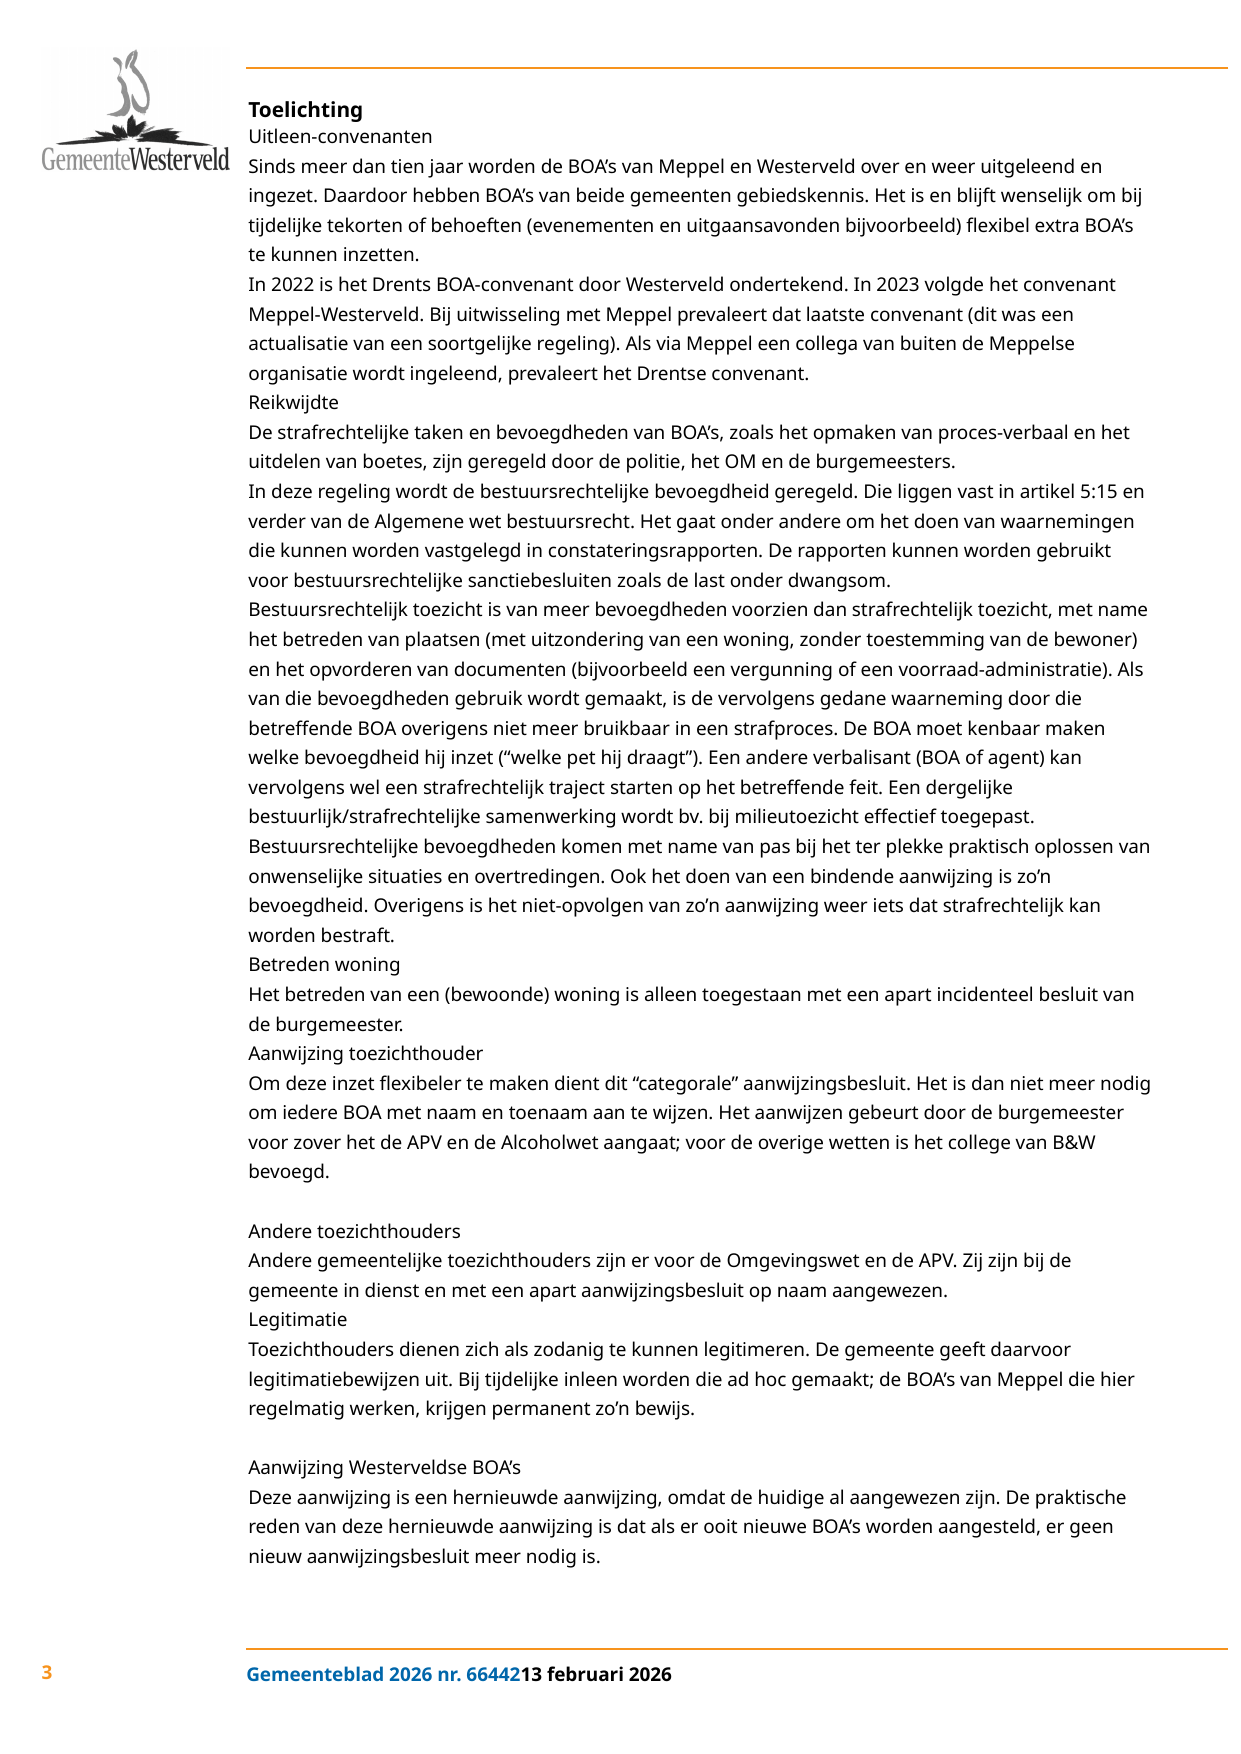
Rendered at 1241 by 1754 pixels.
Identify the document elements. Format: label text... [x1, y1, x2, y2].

text Reikwijdte [248, 389, 1152, 415]
picture [41, 47, 231, 172]
text Het betreden van een (bewoonde) woning is alleen toegestaan met een apart incidenteel besluit van de burgemeester. [248, 981, 1152, 1037]
text In 2022 is het Drents BOA-convenant door Westerveld ondertekend. In 2023 volgde het convenant Meppel-Westerveld. Bij uitwisseling met Meppel prevaleert dat laatste convenant (dit was een actualisatie van een soortgelijke regeling). Als via Meppel een collega van buiten de Meppelse organisatie wordt ingeleend, prevaleert het Drentse convenant. [248, 271, 1152, 386]
text Deze aanwijzing is een hernieuwde aanwijzing, omdat de huidige al aangewezen zijn. De praktische reden van deze hernieuwde aanwijzing is dat als er ooit nieuwe BOA’s worden aangesteld, er geen nieuw aanwijzingsbesluit meer nodig is. [248, 1484, 1152, 1569]
text Sinds meer dan tien jaar worden de BOA’s van Meppel en Westerveld over en weer uitgeleend en ingezet. Daardoor hebben BOA’s van beide gemeenten gebiedskennis. Het is en blijft wenselijk om bij tijdelijke tekorten of behoeften (evenementen en uitgaansavonden bijvoorbeeld) flexibel extra BOA’s te kunnen inzetten. [248, 153, 1152, 267]
text Aanwijzing Westerveldse BOA’s [248, 1454, 1152, 1480]
text Bestuursrechtelijke bevoegdheden komen met name van pas bij het ter plekke praktisch oplossen van onwenselijke situaties en overtredingen. Ook het doen van een bindende aanwijzing is zo’n bevoegdheid. Overigens is het niet-opvolgen van zo’n aanwijzing weer iets dat strafrechtelijk kan worden bestraft. [248, 833, 1152, 948]
text Om deze inzet flexibeler te maken dient dit “categorale” aanwijzingsbesluit. Het is dan niet meer nodig om iedere BOA met naam en toenaam aan te wijzen. Het aanwijzen gebeurt door de burgemeester voor zover het de APV en de Alcoholwet aangaat; voor de overige wetten is het college van B&W bevoegd. [248, 1070, 1152, 1184]
text Toelichting [248, 95, 1152, 123]
text De strafrechtelijke taken en bevoegdheden van BOA’s, zoals het opmaken van proces-verbaal en het uitdelen van boetes, zijn geregeld door de politie, het OM en de burgemeesters. [248, 419, 1152, 474]
text Andere toezichthouders [248, 1218, 1152, 1244]
text Bestuursrechtelijk toezicht is van meer bevoegdheden voorzien dan strafrechtelijk toezicht, met name het betreden van plaatsen (met uitzondering van een woning, zonder toestemming van de bewoner) en het opvorderen van documenten (bijvoorbeeld een vergunning of een voorraad-administratie). Als van die bevoegdheden gebruik wordt gemaakt, is de vervolgens gedane waarneming door die betreffende BOA overigens niet meer bruikbaar in een strafproces. De BOA moet kenbaar maken welke bevoegdheid hij inzet (“welke pet hij draagt”). Een andere verbalisant (BOA of agent) kan vervolgens wel een strafrechtelijk traject starten op het betreffende feit. Een dergelijke bestuurlijk/strafrechtelijke samenwerking wordt bv. bij milieutoezicht effectief toegepast. [248, 597, 1152, 829]
text Toezichthouders dienen zich als zodanig te kunnen legitimeren. De gemeente geeft daarvoor legitimatiebewijzen uit. Bij tijdelijke inleen worden die ad hoc gemaakt; de BOA’s van Meppel die hier regelmatig werken, krijgen permanent zo’n bewijs. [248, 1336, 1152, 1421]
text Uitleen-convenanten [248, 123, 1152, 149]
text Legitimatie [248, 1307, 1152, 1332]
text Andere gemeentelijke toezichthouders zijn er voor de Omgevingswet en de APV. Zij zijn bij de gemeente in dienst en met een apart aanwijzingsbesluit op naam aangewezen. [248, 1247, 1152, 1303]
text Aanwijzing toezichthouder [248, 1040, 1152, 1066]
text Betreden woning [248, 952, 1152, 977]
text In deze regeling wordt de bestuursrechtelijke bevoegdheid geregeld. Die liggen vast in artikel 5:15 en verder van de Algemene wet bestuursrecht. Het gaat onder andere om het doen van waarnemingen die kunnen worden vastgelegd in constateringsrapporten. De rapporten kunnen worden gebruikt voor bestuursrechtelijke sanctiebesluiten zoals de last onder dwangsom. [248, 478, 1152, 593]
